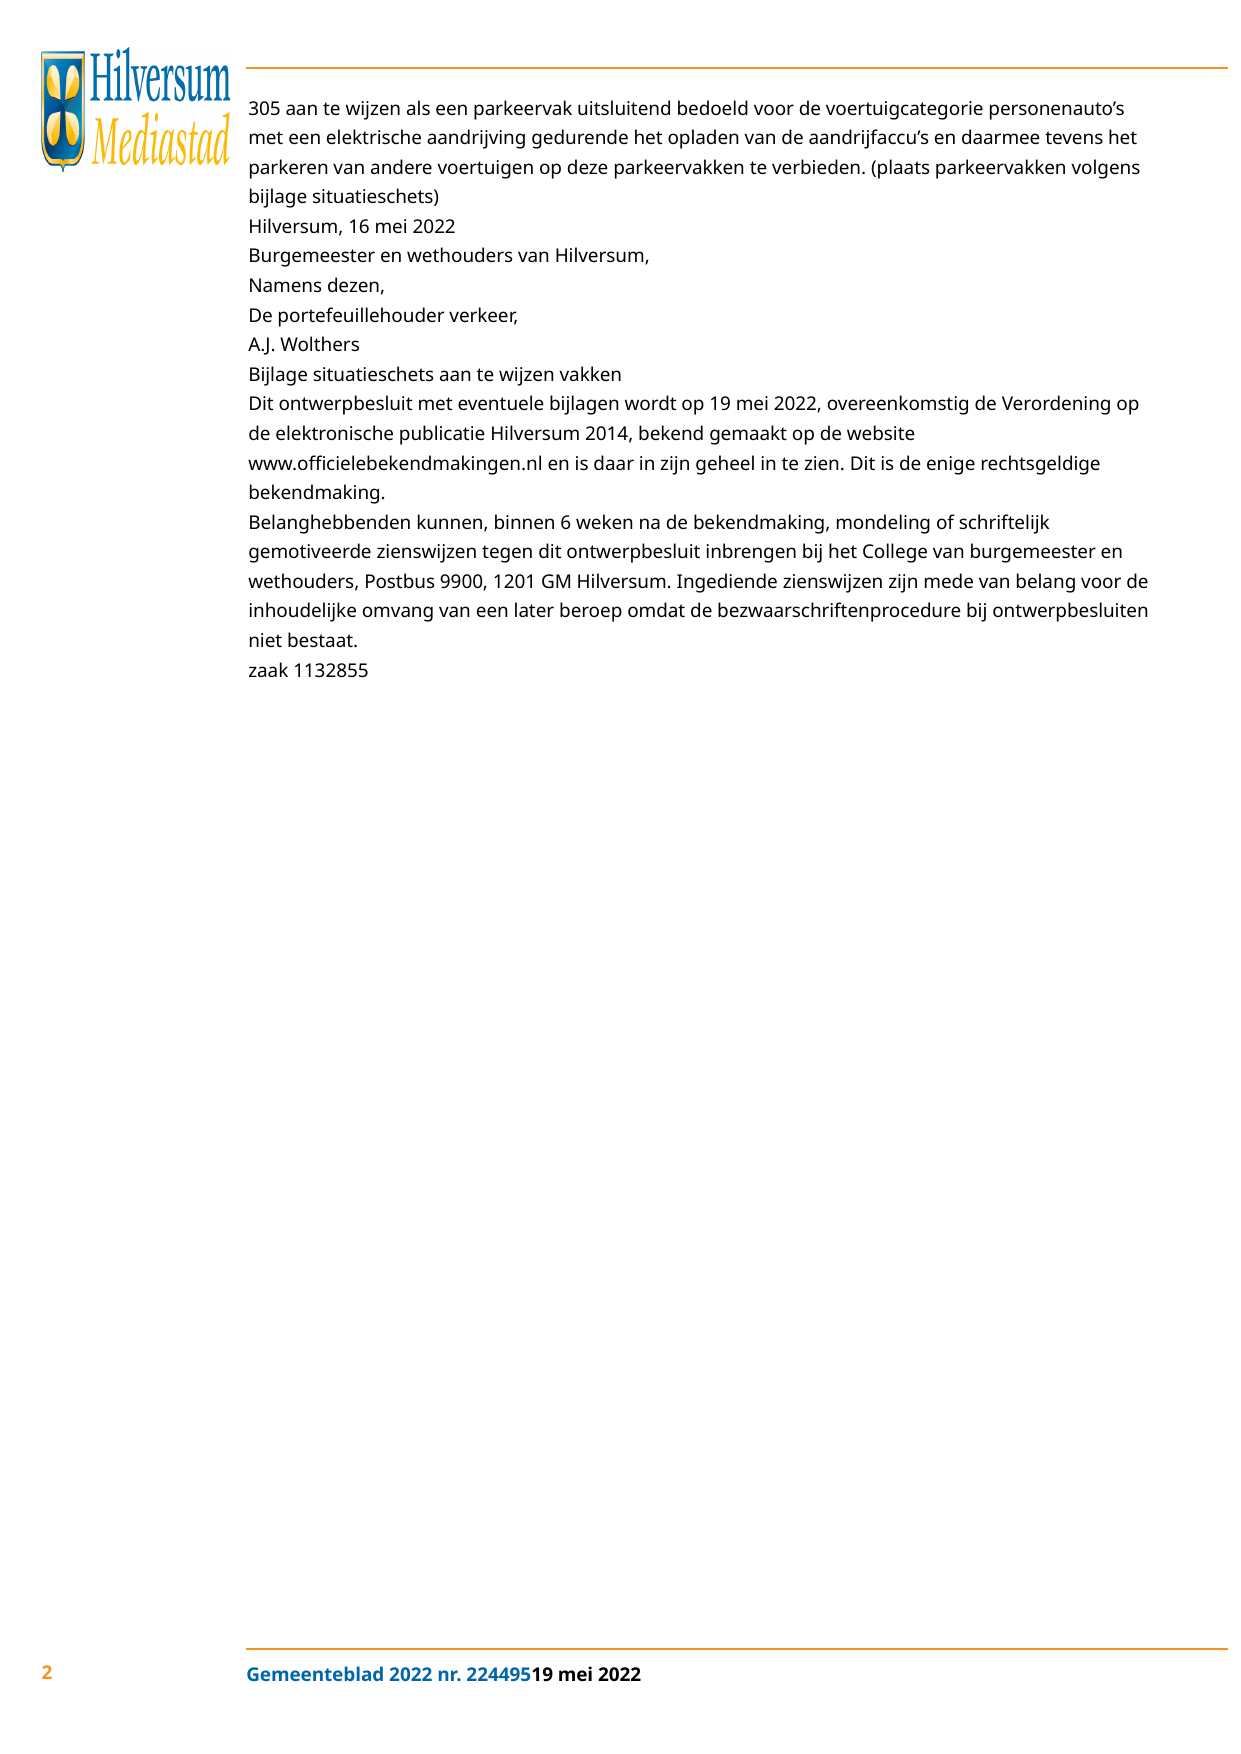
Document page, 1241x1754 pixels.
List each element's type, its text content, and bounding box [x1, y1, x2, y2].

text 305 aan te wijzen als een parkeervak uitsluitend bedoeld voor de voertuigcategorie personenauto’s met een elektrische aandrijving gedurende het opladen van de aandrijfaccu’s en daarmee tevens het parkeren van andere voertuigen op deze parkeervakken te verbieden. (plaats parkeervakken volgens bijlage situatieschets) [248, 95, 1152, 209]
picture [41, 47, 231, 172]
text A.J. Wolthers [248, 331, 1152, 357]
text zaak 1132855 [248, 657, 1152, 683]
text Hilversum, 16 mei 2022 [248, 213, 1152, 239]
text Namens dezen, [248, 272, 1152, 298]
text De portefeuillehouder verkeer, [248, 302, 1152, 328]
text Burgemeester en wethouders van Hilversum, [248, 243, 1152, 268]
text Belanghebbenden kunnen, binnen 6 weken na de bekendmaking, mondeling of schriftelijk gemotiveerde zienswijzen tegen dit ontwerpbesluit inbrengen bij het College van burgemeester en wethouders, Postbus 9900, 1201 GM Hilversum. Ingediende zienswijzen zijn mede van belang voor de inhoudelijke omvang van een later beroep omdat de bezwaarschriftenprocedure bij ontwerpbesluiten niet bestaat. [248, 509, 1152, 653]
text Bijlage situatieschets aan te wijzen vakken [248, 361, 1152, 387]
text Dit ontwerpbesluit met eventuele bijlagen wordt op 19 mei 2022, overeenkomstig de Verordening op de elektronische publicatie Hilversum 2014, bekend gemaakt op de website www.officielebekendmakingen.nl en is daar in zijn geheel in te zien. Dit is de enige rechtsgeldige bekendmaking. [248, 391, 1152, 505]
